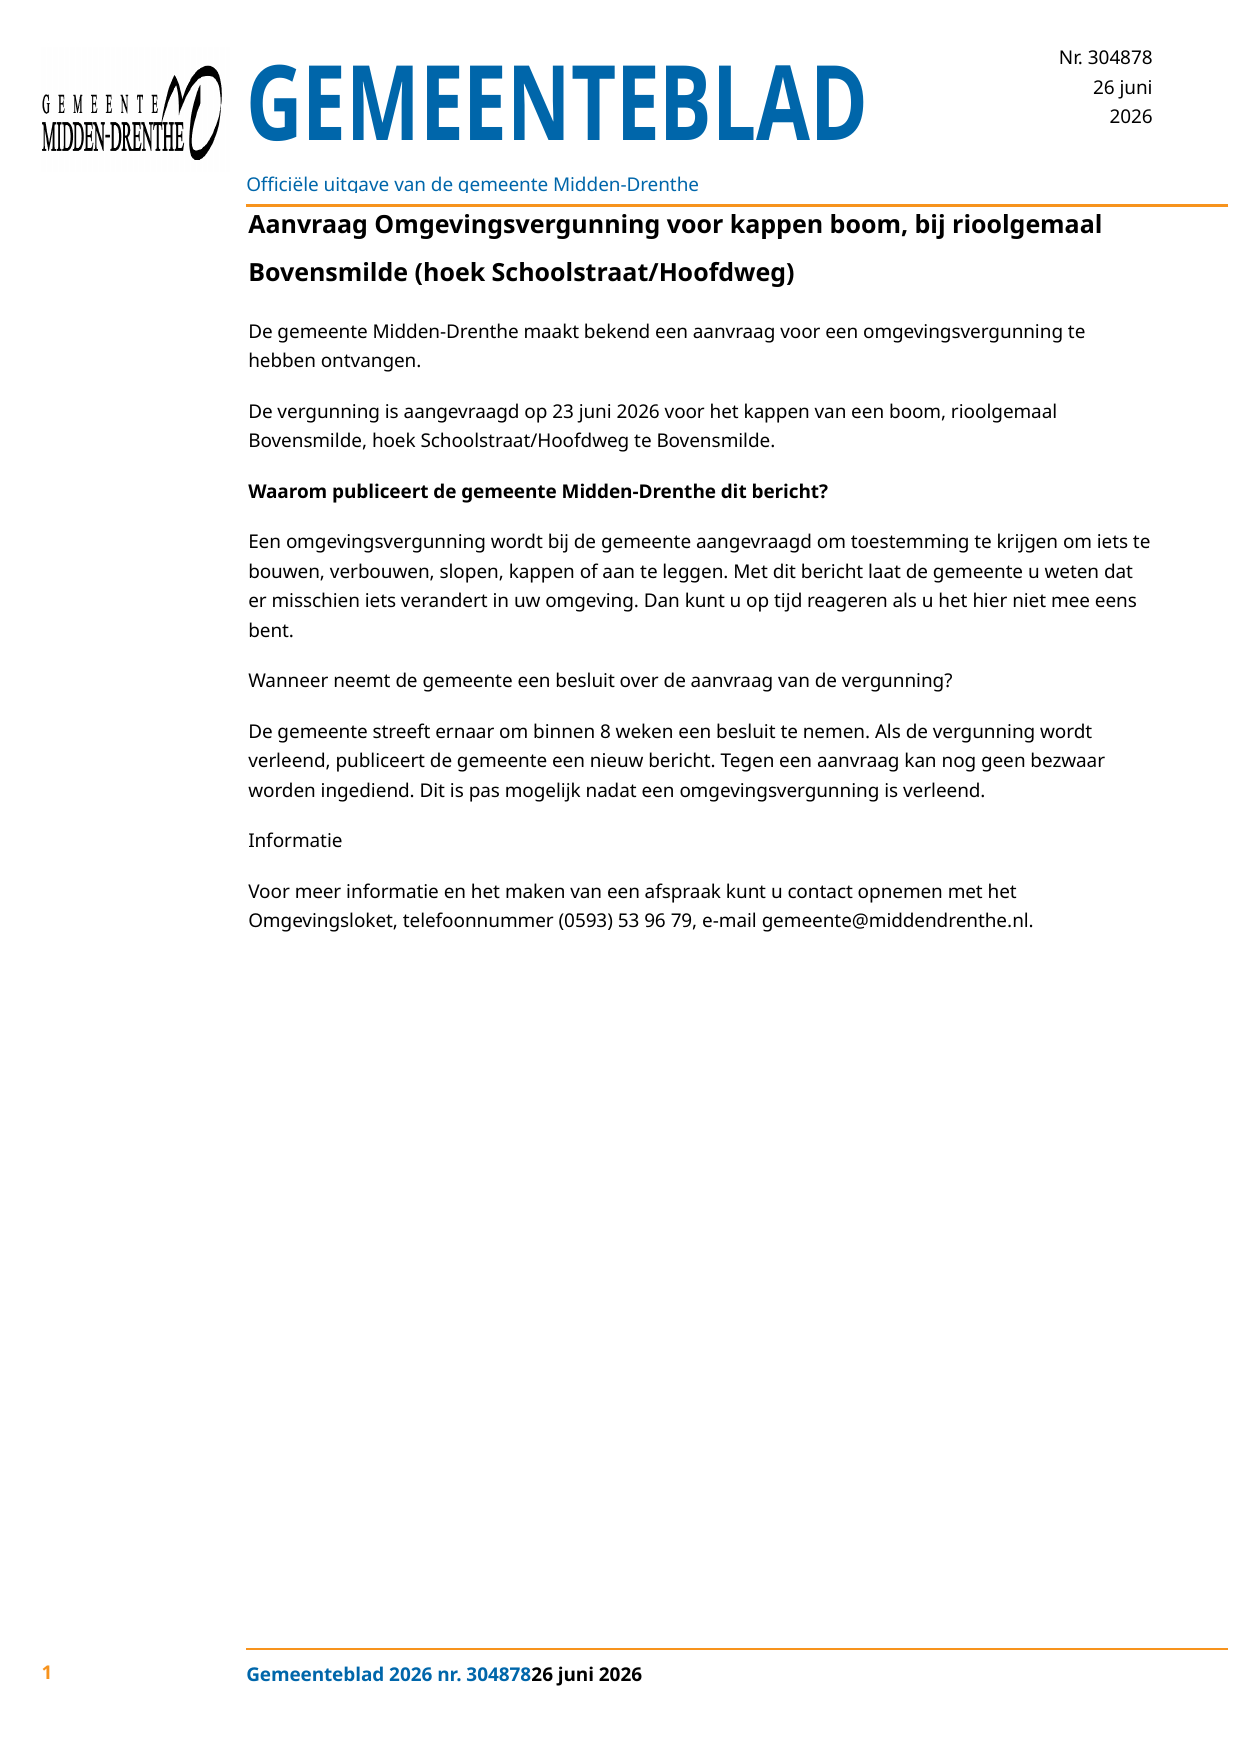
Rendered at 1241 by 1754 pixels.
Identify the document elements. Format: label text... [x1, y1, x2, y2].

text Een omgevingsvergunning wordt bij de gemeente aangevraagd om toestemming te krijgen om iets te bouwen, verbouwen, slopen, kappen of aan te leggen. Met dit bericht laat de gemeente u weten dat er misschien iets verandert in uw omgeving. Dan kunt u op tijd reageren als u het hier niet mee eens bent. [248, 528, 1152, 643]
picture [41, 47, 231, 172]
text Wanneer neemt de gemeente een besluit over de aanvraag van de vergunning? [248, 667, 1152, 693]
text Informatie [248, 827, 1152, 853]
text De gemeente Midden-Drenthe maakt bekend een aanvraag voor een omgevingsvergunning te hebben ontvangen. [248, 318, 1152, 373]
text Waarom publiceert de gemeente Midden-Drenthe dit bericht? [248, 478, 1152, 504]
text De gemeente streeft ernaar om binnen 8 weken een besluit te nemen. Als de vergunning wordt verleend, publiceert de gemeente een nieuw bericht. Tegen een aanvraag kan nog geen bezwaar worden ingediend. Dit is pas mogelijk nadat een omgevingsvergunning is verleend. [248, 718, 1152, 803]
text Voor meer informatie en het maken van een afspraak kunt u contact opnemen met het Omgevingsloket, telefoonnummer (0593) 53 96 79, e-mail gemeente@middendrenthe.nl. [248, 878, 1152, 933]
text De vergunning is aangevraagd op 23 juni 2026 voor het kappen van een boom, rioolgemaal Bovensmilde, hoek Schoolstraat/Hoofdweg te Bovensmilde. [248, 398, 1152, 453]
text Aanvraag Omgevingsvergunning voor kappen boom, bij rioolgemaal Bovensmilde (hoek Schoolstraat/Hoofdweg) [248, 207, 1152, 288]
